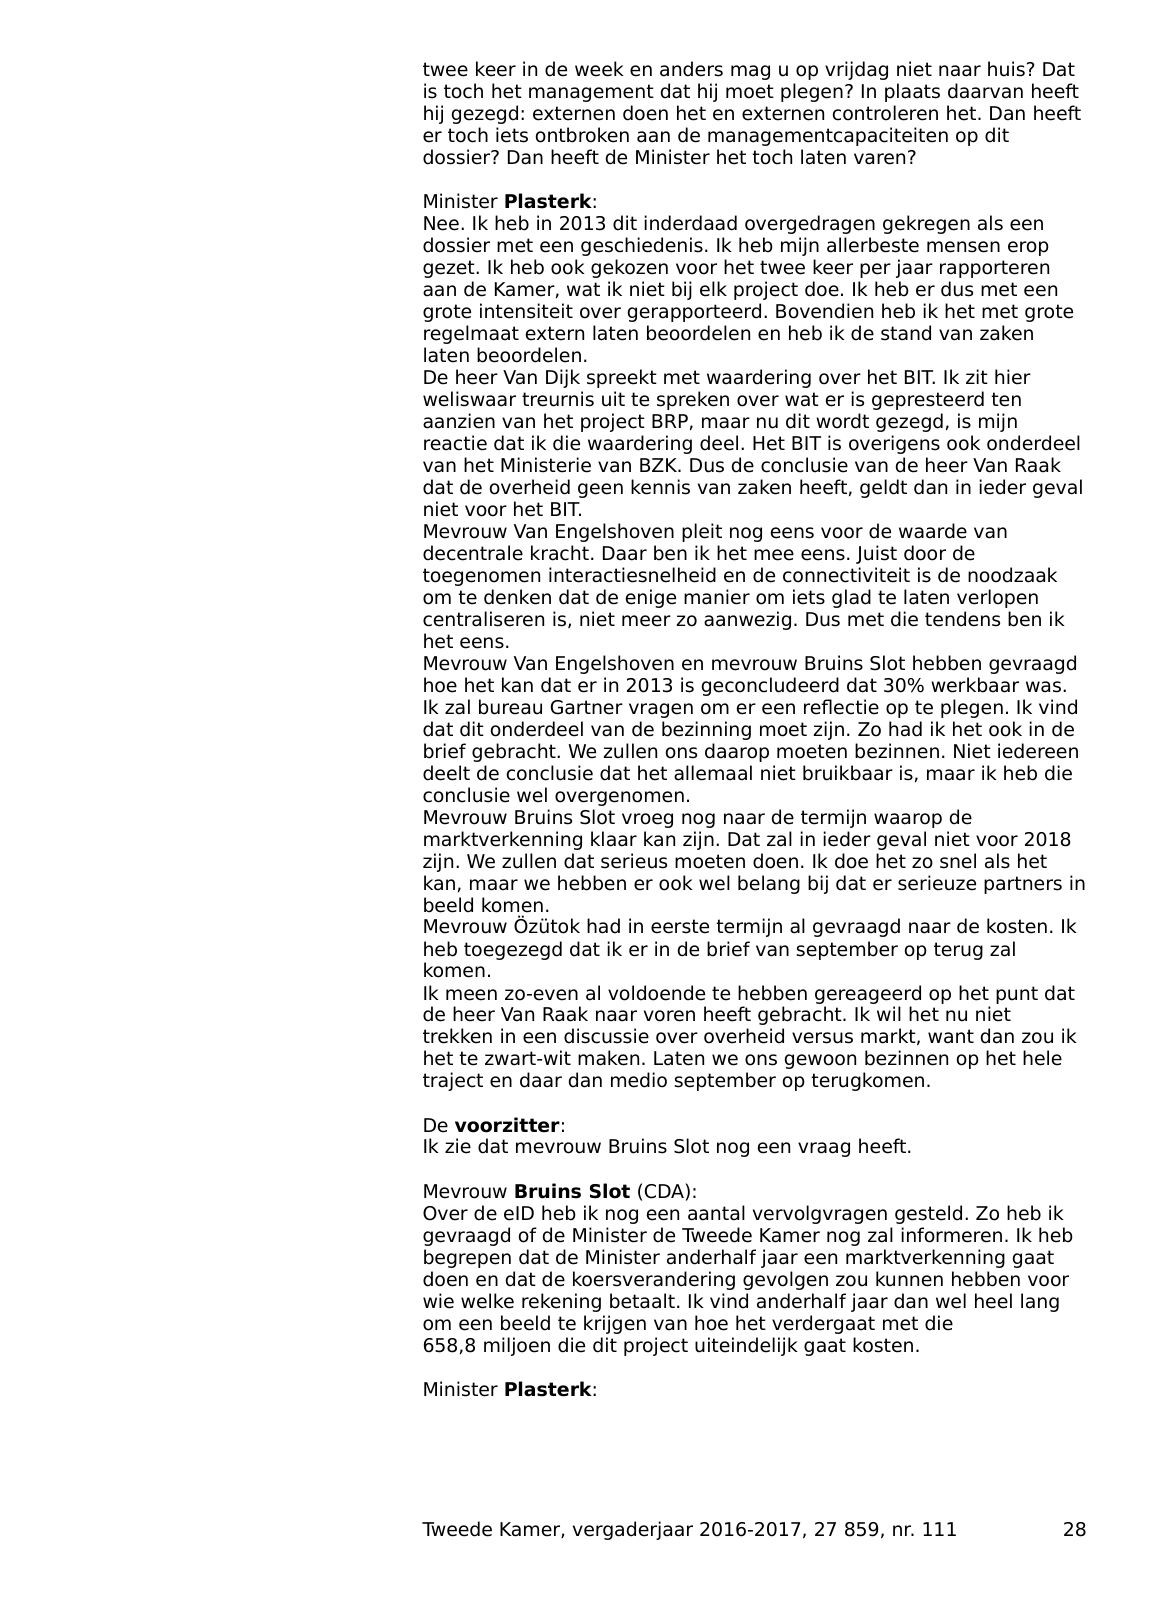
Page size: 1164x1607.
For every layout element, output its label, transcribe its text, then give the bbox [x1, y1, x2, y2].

text Ik zie dat mevrouw Bruins Slot nog een vraag heeft. [422, 1136, 1087, 1158]
text Mevrouw Van Engelshoven pleit nog eens voor de waarde van decentrale kracht. Daar ben ik het mee eens. Juist door de toegenomen interactiesnelheid en de connectiviteit is de noodzaak om te denken dat de enige manier om iets glad te laten verlopen centraliseren is, niet meer zo aanwezig. Dus met die tendens ben ik het eens. [422, 521, 1087, 653]
text Mevrouw Van Engelshoven en mevrouw Bruins Slot hebben gevraagd hoe het kan dat er in 2013 is geconcludeerd dat 30% werkbaar was. Ik zal bureau Gartner vragen om er een reflectie op te plegen. Ik vind dat dit onderdeel van de bezinning moet zijn. Zo had ik het ook in de brief gebracht. We zullen ons daarop moeten bezinnen. Niet iedereen deelt de conclusie dat het allemaal niet bruikbaar is, maar ik heb die conclusie wel overgenomen. [422, 653, 1087, 807]
text Mevrouw Bruins Slot (CDA): [422, 1181, 1087, 1203]
text Over de eID heb ik nog een aantal vervolgvragen gesteld. Zo heb ik gevraagd of de Minister de Tweede Kamer nog zal informeren. Ik heb begrepen dat de Minister anderhalf jaar een marktverkenning gaat doen en dat de koersverandering gevolgen zou kunnen hebben voor wie welke rekening betaalt. Ik vind anderhalf jaar dan wel heel lang om een beeld te krijgen van hoe het verdergaat met die 658,8 miljoen die dit project uiteindelijk gaat kosten. [422, 1203, 1087, 1356]
text Mevrouw Bruins Slot vroeg nog naar de termijn waarop de marktverkenning klaar kan zijn. Dat zal in ieder geval niet voor 2018 zijn. We zullen dat serieus moeten doen. Ik doe het zo snel als het kan, maar we hebben er ook wel belang bij dat er serieuze partners in beeld komen. [422, 807, 1087, 916]
text Nee. Ik heb in 2013 dit inderdaad overgedragen gekregen als een dossier met een geschiedenis. Ik heb mijn allerbeste mensen erop gezet. Ik heb ook gekozen voor het twee keer per jaar rapporteren aan de Kamer, wat ik niet bij elk project doe. Ik heb er dus met een grote intensiteit over gerapporteerd. Bovendien heb ik het met grote regelmaat extern laten beoordelen en heb ik de stand van zaken laten beoordelen. [422, 213, 1087, 367]
text twee keer in de week en anders mag u op vrijdag niet naar huis? Dat is toch het management dat hij moet plegen? In plaats daarvan heeft hij gezegd: externen doen het en externen controleren het. Dan heeft er toch iets ontbroken aan de managementcapaciteiten op dit dossier? Dan heeft de Minister het toch laten varen? [422, 59, 1087, 169]
text De heer Van Dijk spreekt met waardering over het BIT. Ik zit hier weliswaar treurnis uit te spreken over wat er is gepresteerd ten aanzien van het project BRP, maar nu dit wordt gezegd, is mijn reactie dat ik die waardering deel. Het BIT is overigens ook onderdeel van het Ministerie van BZK. Dus de conclusie van de heer Van Raak dat de overheid geen kennis van zaken heeft, geldt dan in ieder geval niet voor het BIT. [422, 367, 1087, 521]
text De voorzitter: [422, 1114, 1087, 1136]
text Mevrouw Özütok had in eerste termijn al gevraagd naar de kosten. Ik heb toegezegd dat ik er in de brief van september op terug zal komen. [422, 916, 1087, 982]
text Minister Plasterk: [422, 1379, 1087, 1401]
text Minister Plasterk: [422, 191, 1087, 213]
text Ik meen zo-even al voldoende te hebben gereageerd op het punt dat de heer Van Raak naar voren heeft gebracht. Ik wil het nu niet trekken in een discussie over overheid versus markt, want dan zou ik het te zwart-wit maken. Laten we ons gewoon bezinnen op het hele traject en daar dan medio september op terugkomen. [422, 982, 1087, 1092]
